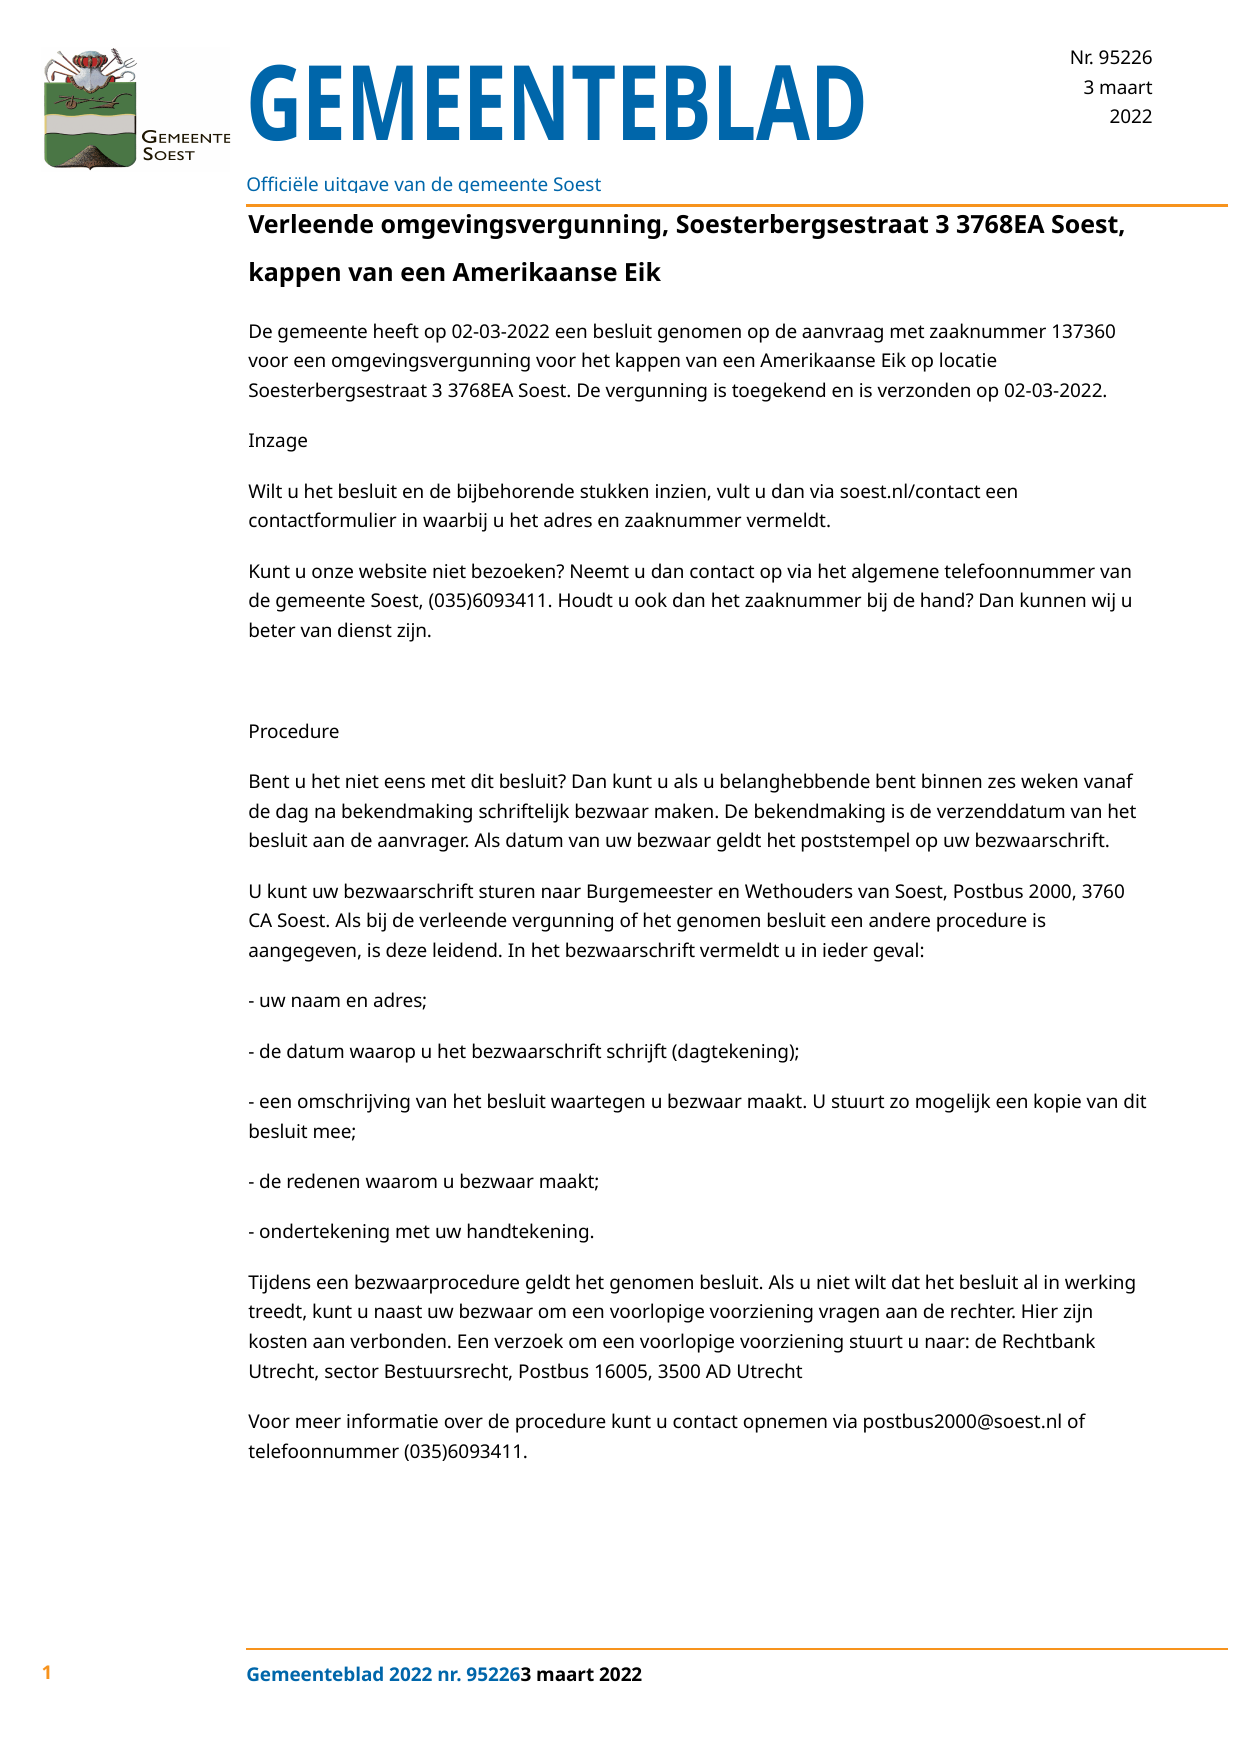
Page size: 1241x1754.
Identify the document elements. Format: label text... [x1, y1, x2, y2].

text - de datum waarop u het bezwaarschrift schrijft (dagtekening); [248, 1038, 1152, 1064]
text - uw naam en adres; [248, 987, 1152, 1013]
text Tijdens een bezwaarprocedure geldt het genomen besluit. Als u niet wilt dat het besluit al in werking treedt, kunt u naast uw bezwaar om een voorlopige voorziening vragen aan de rechter. Hier zijn kosten aan verbonden. Een verzoek om een voorlopige voorziening stuurt u naar: de Rechtbank Utrecht, sector Bestuursrecht, Postbus 16005, 3500 AD Utrecht [248, 1269, 1152, 1384]
text Bent u het niet eens met dit besluit? Dan kunt u als u belanghebbende bent binnen zes weken vanaf de dag na bekendmaking schriftelijk bezwaar maken. De bekendmaking is de verzenddatum van het besluit aan de aanvrager. Als datum van uw bezwaar geldt het poststempel op uw bezwaarschrift. [248, 768, 1152, 853]
picture [41, 47, 231, 172]
text Inzage [248, 427, 1152, 453]
text Procedure [248, 718, 1152, 744]
text Wilt u het besluit en de bijbehorende stukken inzien, vult u dan via soest.nl/contact een contactformulier in waarbij u het adres en zaaknummer vermeldt. [248, 478, 1152, 533]
text Verleende omgevingsvergunning, Soesterbergsestraat 3 3768EA Soest, kappen van een Amerikaanse Eik [248, 207, 1152, 288]
text Kunt u onze website niet bezoeken? Neemt u dan contact op via het algemene telefoonnummer van de gemeente Soest, (035)6093411. Houdt u ook dan het zaaknummer bij de hand? Dan kunnen wij u beter van dienst zijn. [248, 558, 1152, 643]
text U kunt uw bezwaarschrift sturen naar Burgemeester en Wethouders van Soest, Postbus 2000, 3760 CA Soest. Als bij de verleende vergunning of het genomen besluit een andere procedure is aangegeven, is deze leidend. In het bezwaarschrift vermeldt u in ieder geval: [248, 878, 1152, 963]
text - een omschrijving van het besluit waartegen u bezwaar maakt. U stuurt zo mogelijk een kopie van dit besluit mee; [248, 1088, 1152, 1144]
text Voor meer informatie over de procedure kunt u contact opnemen via postbus2000@soest.nl of telefoonnummer (035)6093411. [248, 1408, 1152, 1464]
text - de redenen waarom u bezwaar maakt; [248, 1168, 1152, 1194]
text - ondertekening met uw handtekening. [248, 1219, 1152, 1244]
text De gemeente heeft op 02-03-2022 een besluit genomen op de aanvraag met zaaknummer 137360 voor een omgevingsvergunning voor het kappen van een Amerikaanse Eik op locatie Soesterbergsestraat 3 3768EA Soest. De vergunning is toegekend en is verzonden op 02-03-2022. [248, 318, 1152, 403]
